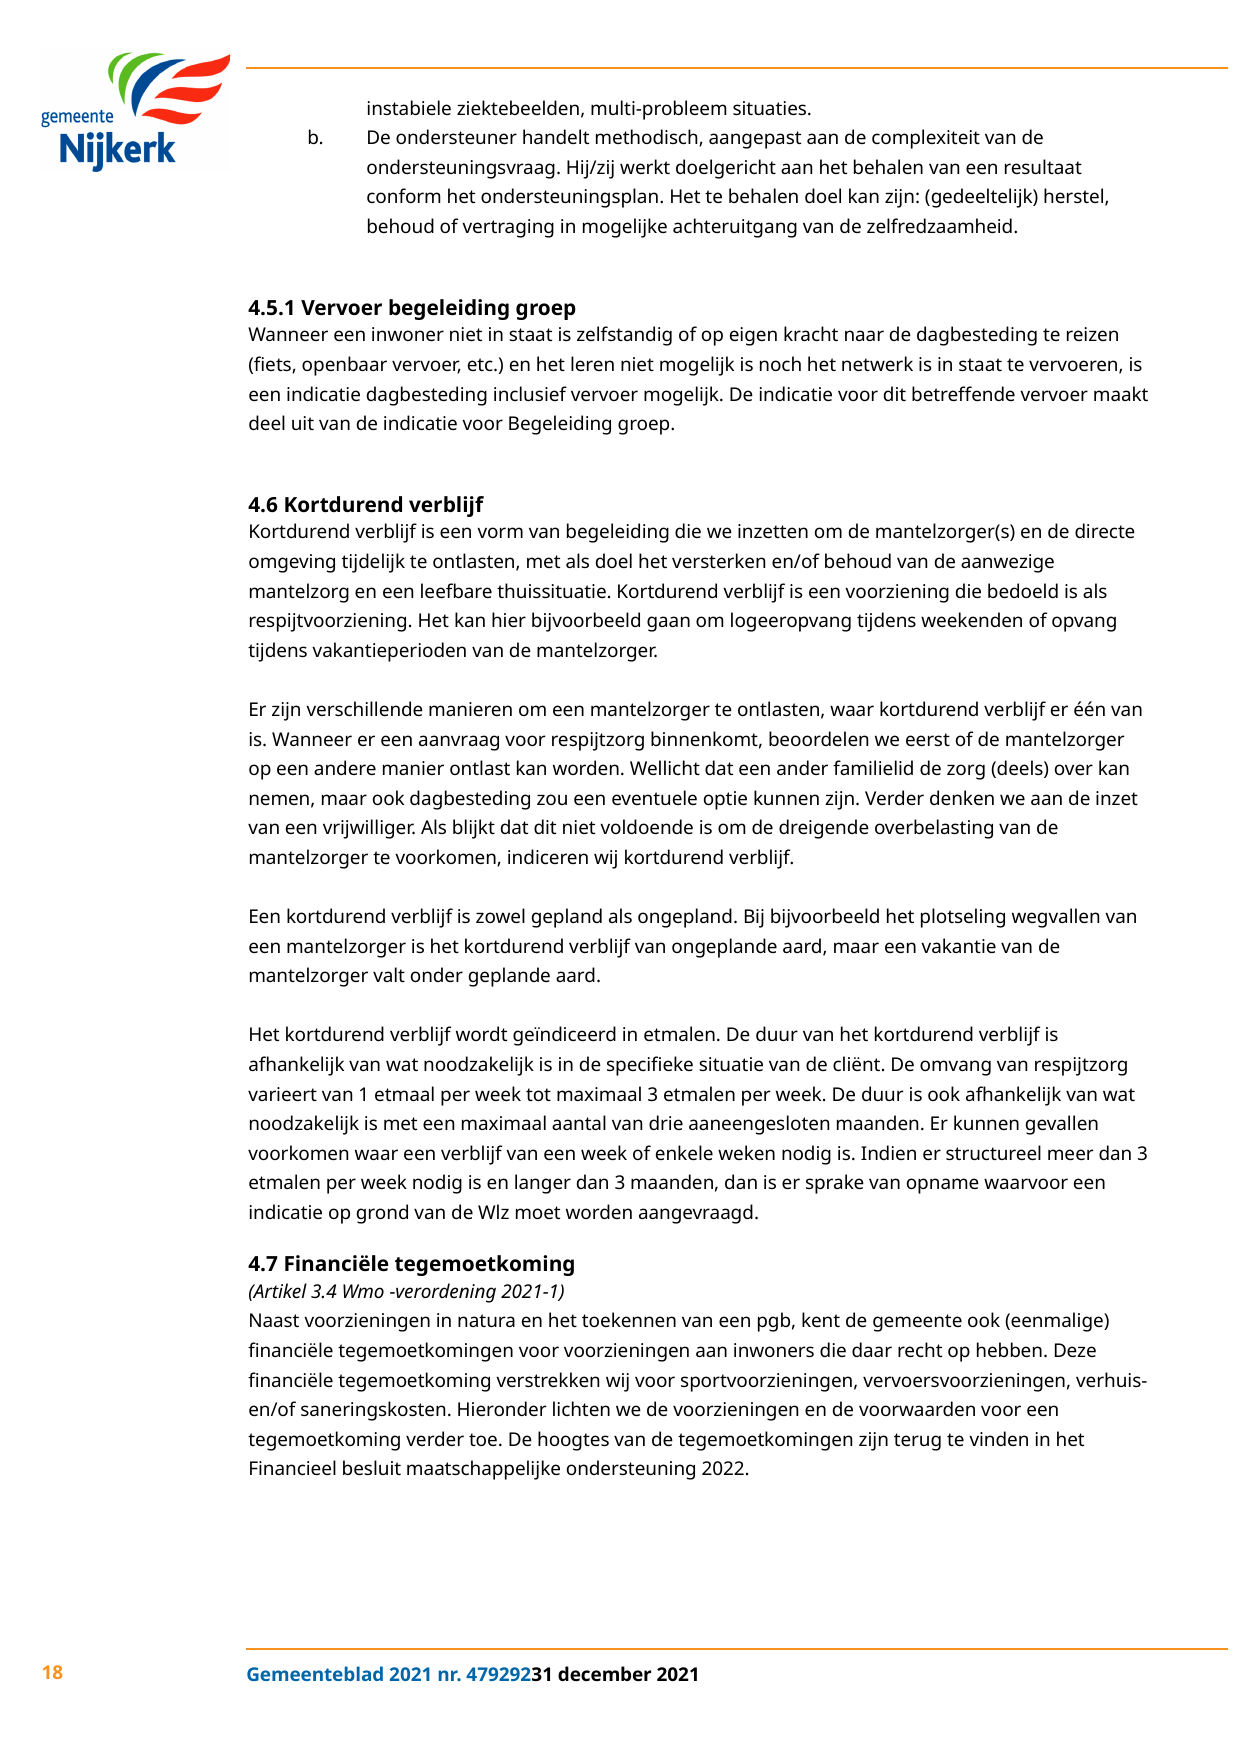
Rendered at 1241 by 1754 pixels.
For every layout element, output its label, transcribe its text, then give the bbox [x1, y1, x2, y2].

text 4.6 Kortdurend verblijf [248, 490, 1152, 519]
text Er zijn verschillende manieren om een mantelzorger te ontlasten, waar kortdurend verblijf er één van is. Wanneer er een aanvraag voor respijtzorg binnenkomt, beoordelen we eerst of de mantelzorger op een andere manier ontlast kan worden. Wellicht dat een ander familielid de zorg (deels) over kan nemen, maar ook dagbesteding zou een eventuele optie kunnen zijn. Verder denken we aan de inzet van een vrijwilliger. Als blijkt dat dit niet voldoende is om de dreigende overbelasting van de mantelzorger te voorkomen, indiceren wij kortdurend verblijf. [248, 696, 1152, 870]
text Kortdurend verblijf is een vorm van begeleiding die we inzetten om de mantelzorger(s) en de directe omgeving tijdelijk te ontlasten, met als doel het versterken en/of behoud van de aanwezige mantelzorg en een leefbare thuissituatie. Kortdurend verblijf is een voorziening die bedoeld is als respijtvoorziening. Het kan hier bijvoorbeeld gaan om logeeropvang tijdens weekenden of opvang tijdens vakantieperioden van de mantelzorger. [248, 519, 1152, 663]
text Wanneer een inwoner niet in staat is zelfstandig of op eigen kracht naar de dagbesteding te reizen (fiets, openbaar vervoer, etc.) en het leren niet mogelijk is noch het netwerk is in staat te vervoeren, is een indicatie dagbesteding inclusief vervoer mogelijk. De indicatie voor dit betreffende vervoer maakt deel uit van de indicatie voor Begeleiding groep. [248, 322, 1152, 436]
text Het kortdurend verblijf wordt geïndiceerd in etmalen. De duur van het kortdurend verblijf is afhankelijk van wat noodzakelijk is in de specifieke situatie van de cliënt. De omvang van respijtzorg varieert van 1 etmaal per week tot maximaal 3 etmalen per week. De duur is ook afhankelijk van wat noodzakelijk is met een maximaal aantal van drie aaneengesloten maanden. Er kunnen gevallen voorkomen waar een verblijf van een week of enkele weken nodig is. Indien er structureel meer dan 3 etmalen per week nodig is en langer dan 3 maanden, dan is er sprake van opname waarvoor een indicatie op grond van de Wlz moet worden aangevraagd. [248, 1022, 1152, 1225]
list De ondersteuner handelt methodisch, aangepast aan de complexiteit van de ondersteuningsvraag. Hij/zij werkt doelgericht aan het behalen van een resultaat conform het ondersteuningsplan. Het te behalen doel kan zijn: (gedeeltelijk) herstel, behoud of vertraging in mogelijke achteruitgang van de zelfredzaamheid. [307, 124, 1152, 239]
text 4.7 Financiële tegemoetkoming [248, 1249, 1152, 1278]
list instabiele ziektebeelden, multi-probleem situaties. [307, 95, 1152, 121]
text 4.5.1 Vervoer begeleiding groep [248, 293, 1152, 322]
text Naast voorzieningen in natura en het toekennen van een pgb, kent de gemeente ook (eenmalige) financiële tegemoetkomingen voor voorzieningen aan inwoners die daar recht op hebben. Deze financiële tegemoetkoming verstrekken wij voor sportvoorzieningen, vervoersvoorzieningen, verhuis- en/of saneringskosten. Hieronder lichten we de voorzieningen en de voorwaarden voor een tegemoetkoming verder toe. De hoogtes van de tegemoetkomingen zijn terug te vinden in het Financieel besluit maatschappelijke ondersteuning 2022. [248, 1308, 1152, 1481]
text Een kortdurend verblijf is zowel gepland als ongepland. Bij bijvoorbeeld het plotseling wegvallen van een mantelzorger is het kortdurend verblijf van ongeplande aard, maar een vakantie van de mantelzorger valt onder geplande aard. [248, 903, 1152, 988]
picture [41, 47, 231, 172]
text (Artikel 3.4 Wmo -verordening 2021-1) [248, 1278, 1152, 1304]
